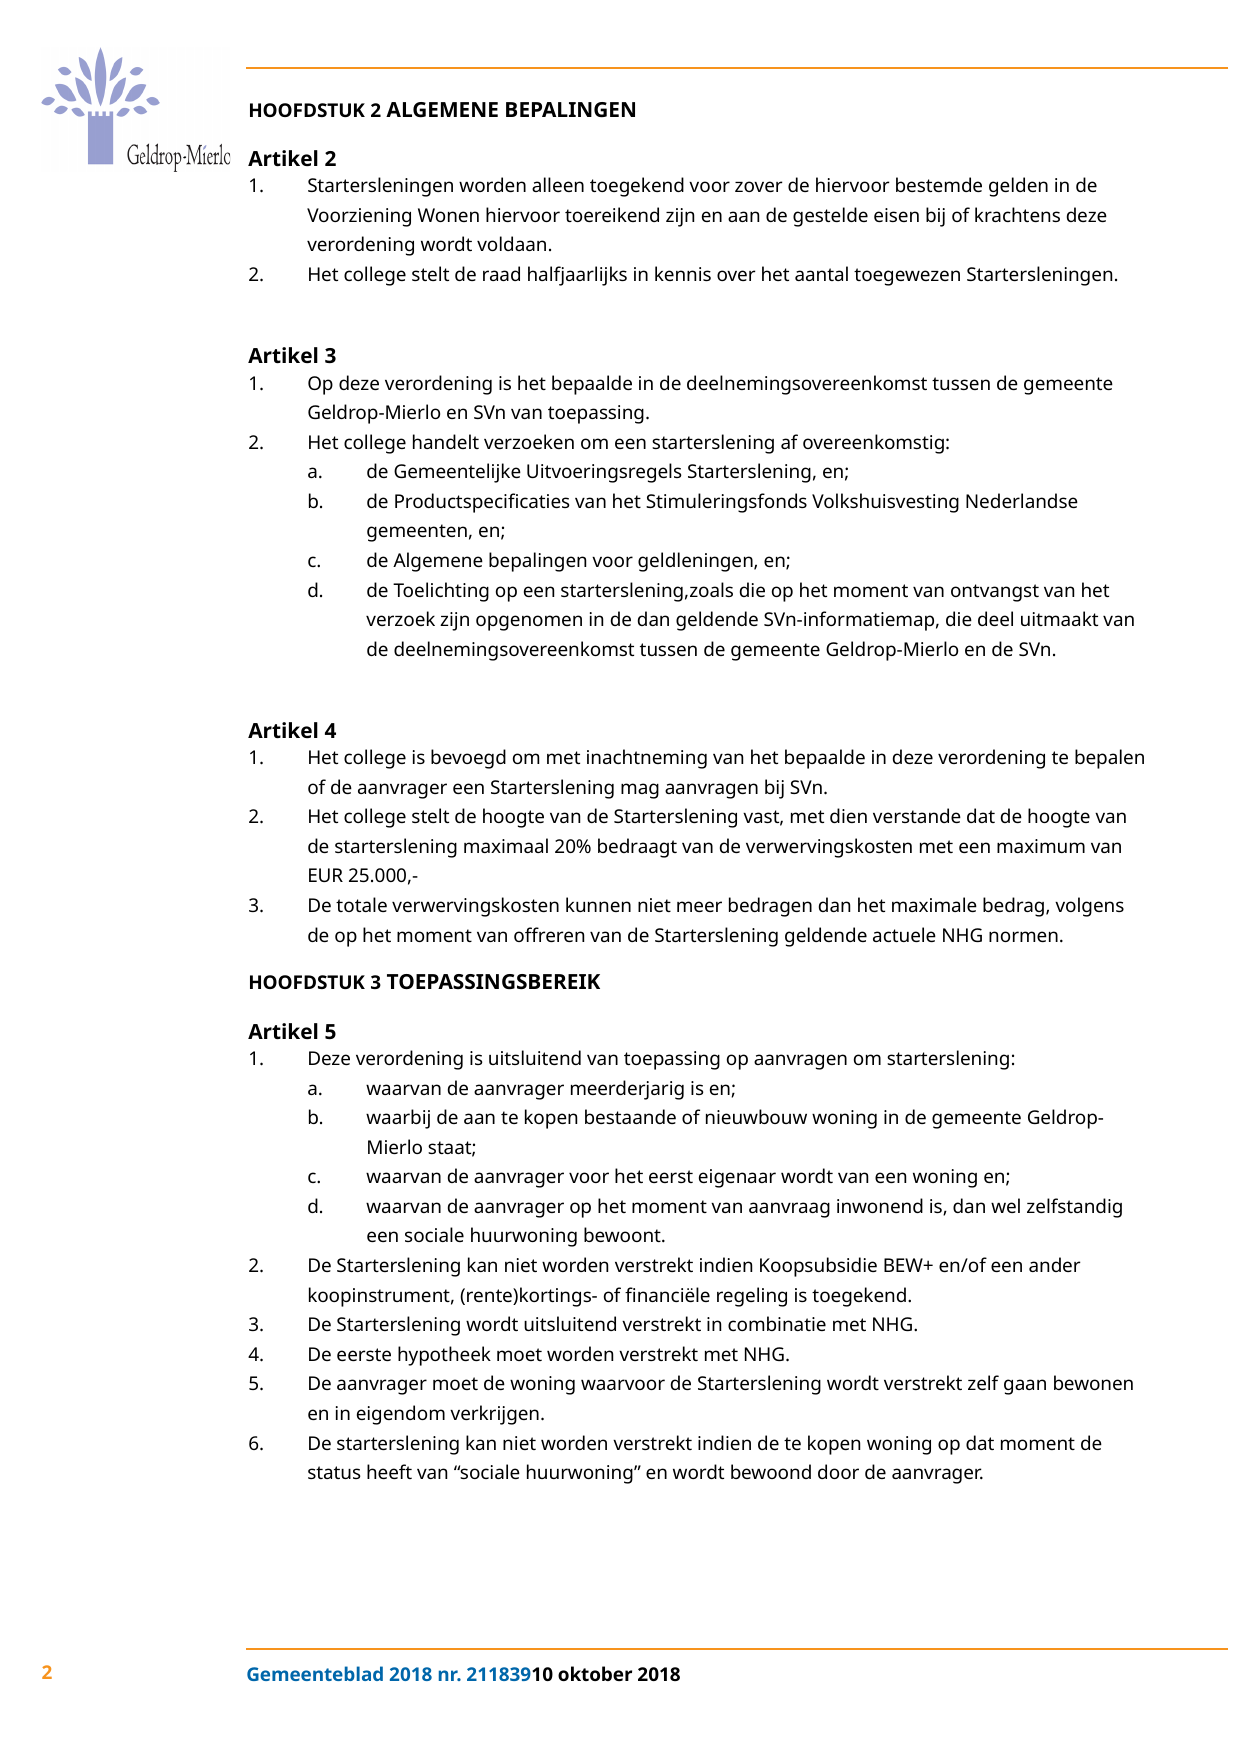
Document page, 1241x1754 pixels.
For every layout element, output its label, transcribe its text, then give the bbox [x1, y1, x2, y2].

list waarvan de aanvrager meerderjarig is en; [307, 1075, 1152, 1101]
text Artikel 5 [248, 1017, 1152, 1045]
text HOOFDSTUK 3 TOEPASSINGSBEREIK [248, 967, 1152, 996]
list Deze verordening is uitsluitend van toepassing op aanvragen om starterslening: [248, 1045, 1152, 1071]
text HOOFDSTUK 2 ALGEMENE BEPALINGEN [248, 95, 1152, 123]
text Artikel 3 [248, 341, 1152, 370]
list de Productspecificaties van het Stimuleringsfonds Volkshuisvesting Nederlandse gemeenten, en; [307, 488, 1152, 543]
list Op deze verordening is het bepaalde in de deelnemingsovereenkomst tussen de gemeente Geldrop-Mierlo en SVn van toepassing. [248, 370, 1152, 425]
list waarvan de aanvrager op het moment van aanvraag inwonend is, dan wel zelfstandig een sociale huurwoning bewoont. [307, 1193, 1152, 1248]
list De Starterslening kan niet worden verstrekt indien Koopsubsidie BEW+ en/of een ander koopinstrument, (rente)kortings- of financiële regeling is toegekend. [248, 1252, 1152, 1308]
text Artikel 2 [248, 144, 1152, 172]
list waarvan de aanvrager voor het eerst eigenaar wordt van een woning en; [307, 1163, 1152, 1189]
list De totale verwervingskosten kunnen niet meer bedragen dan het maximale bedrag, volgens de op het moment van offreren van de Starterslening geldende actuele NHG normen. [248, 892, 1152, 948]
text Artikel 4 [248, 716, 1152, 744]
list de Algemene bepalingen voor geldleningen, en; [307, 547, 1152, 573]
list De Starterslening wordt uitsluitend verstrekt in combinatie met NHG. [248, 1311, 1152, 1337]
list Startersleningen worden alleen toegekend voor zover de hiervoor bestemde gelden in de Voorziening Wonen hiervoor toereikend zijn en aan de gestelde eisen bij of krachtens deze verordening wordt voldaan. [248, 172, 1152, 257]
list waarbij de aan te kopen bestaande of nieuwbouw woning in de gemeente Geldrop-Mierlo staat; [307, 1104, 1152, 1160]
list Het college handelt verzoeken om een starterslening af overeenkomstig: [248, 429, 1152, 454]
list Het college stelt de raad halfjaarlijks in kennis over het aantal toegewezen Startersleningen. [248, 261, 1152, 287]
list De starterslening kan niet worden verstrekt indien de te kopen woning op dat moment de status heeft van “sociale huurwoning” en wordt bewoond door de aanvrager. [248, 1430, 1152, 1485]
list De eerste hypotheek moet worden verstrekt met NHG. [248, 1341, 1152, 1367]
picture [41, 47, 231, 172]
list Het college is bevoegd om met inachtneming van het bepaalde in deze verordening te bepalen of de aanvrager een Starterslening mag aanvragen bij SVn. [248, 744, 1152, 800]
list De aanvrager moet de woning waarvoor de Starterslening wordt verstrekt zelf gaan bewonen en in eigendom verkrijgen. [248, 1371, 1152, 1426]
list Het college stelt de hoogte van de Starterslening vast, met dien verstande dat de hoogte van de starterslening maximaal 20% bedraagt van de verwervingskosten met een maximum van EUR 25.000,- [248, 803, 1152, 888]
list de Toelichting op een starterslening,zoals die op het moment van ontvangst van het verzoek zijn opgenomen in de dan geldende SVn-informatiemap, die deel uitmaakt van de deelnemingsovereenkomst tussen de gemeente Geldrop-Mierlo en de SVn. [307, 577, 1152, 662]
list de Gemeentelijke Uitvoeringsregels Starterslening, en; [307, 458, 1152, 484]
